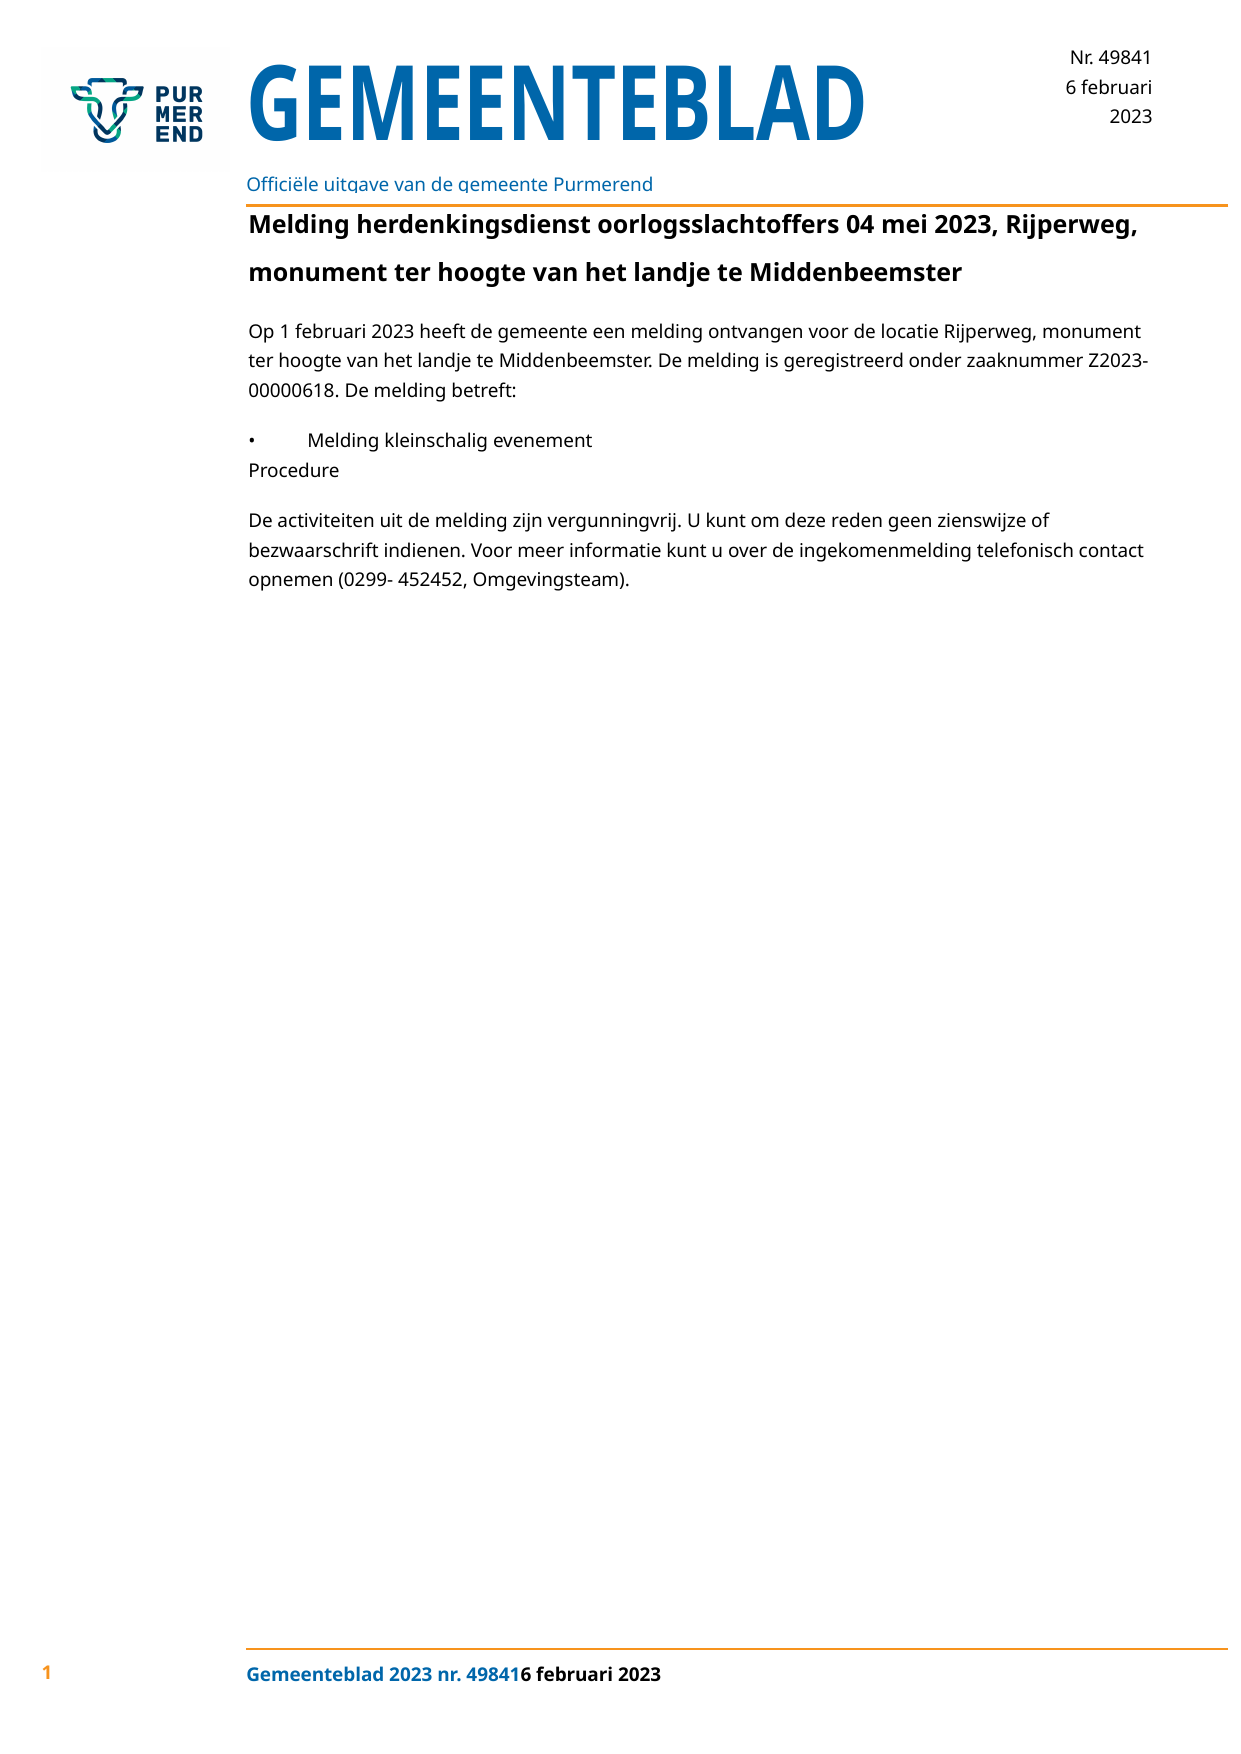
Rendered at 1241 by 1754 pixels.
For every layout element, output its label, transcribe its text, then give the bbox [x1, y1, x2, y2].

text De activiteiten uit de melding zijn vergunningvrij. U kunt om deze reden geen zienswijze of bezwaarschrift indienen. Voor meer informatie kunt u over de ingekomenmelding telefonisch contact opnemen (0299- 452452, Omgevingsteam). [248, 507, 1152, 592]
text Melding herdenkingsdienst oorlogsslachtoffers 04 mei 2023, Rijperweg, monument ter hoogte van het landje te Middenbeemster [248, 207, 1152, 288]
picture [41, 47, 231, 172]
list Melding kleinschalig evenement [248, 427, 1152, 453]
text Procedure [248, 457, 1152, 483]
text Op 1 februari 2023 heeft de gemeente een melding ontvangen voor de locatie Rijperweg, monument ter hoogte van het landje te Middenbeemster. De melding is geregistreerd onder zaaknummer Z2023-00000618. De melding betreft: [248, 318, 1152, 403]
